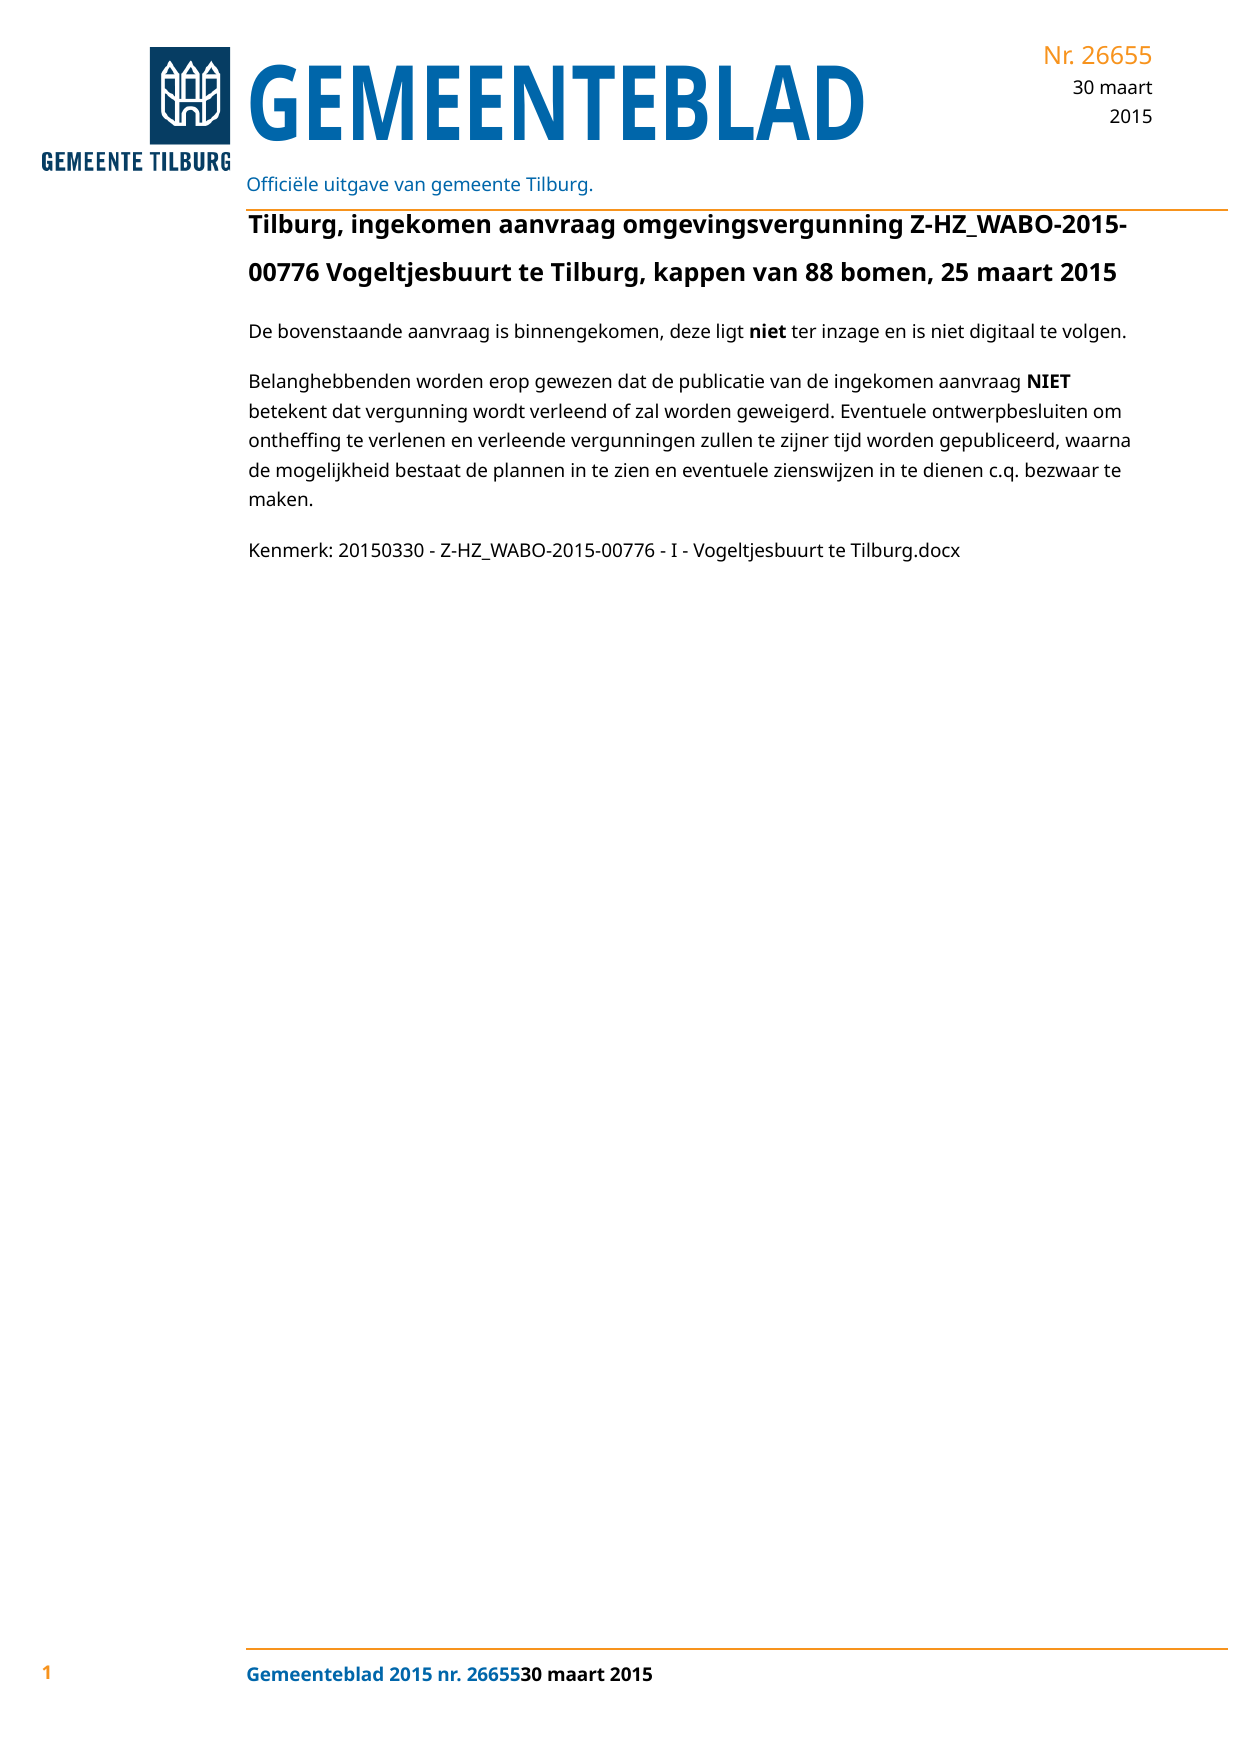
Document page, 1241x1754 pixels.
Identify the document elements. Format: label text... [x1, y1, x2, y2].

picture [41, 47, 231, 172]
text Tilburg, ingekomen aanvraag omgevingsvergunning Z-HZ_WABO-2015-00776 Vogeltjesbuurt te Tilburg, kappen van 88 bomen, 25 maart 2015 [248, 211, 1152, 288]
text Kenmerk: 20150330 - Z-HZ_WABO-2015-00776 - I - Vogeltjesbuurt te Tilburg.docx [248, 537, 1152, 563]
text Belanghebbenden worden erop gewezen dat de publicatie van de ingekomen aanvraag NIET betekent dat vergunning wordt verleend of zal worden geweigerd. Eventuele ontwerpbesluiten om ontheffing te verlenen en verleende vergunningen zullen te zijner tijd worden gepubliceerd, waarna de mogelijkheid bestaat de plannen in te zien en eventuele zienswijzen in te dienen c.q. bezwaar te maken. [248, 368, 1152, 512]
text De bovenstaande aanvraag is binnengekomen, deze ligt niet ter inzage en is niet digitaal te volgen. [248, 318, 1152, 344]
